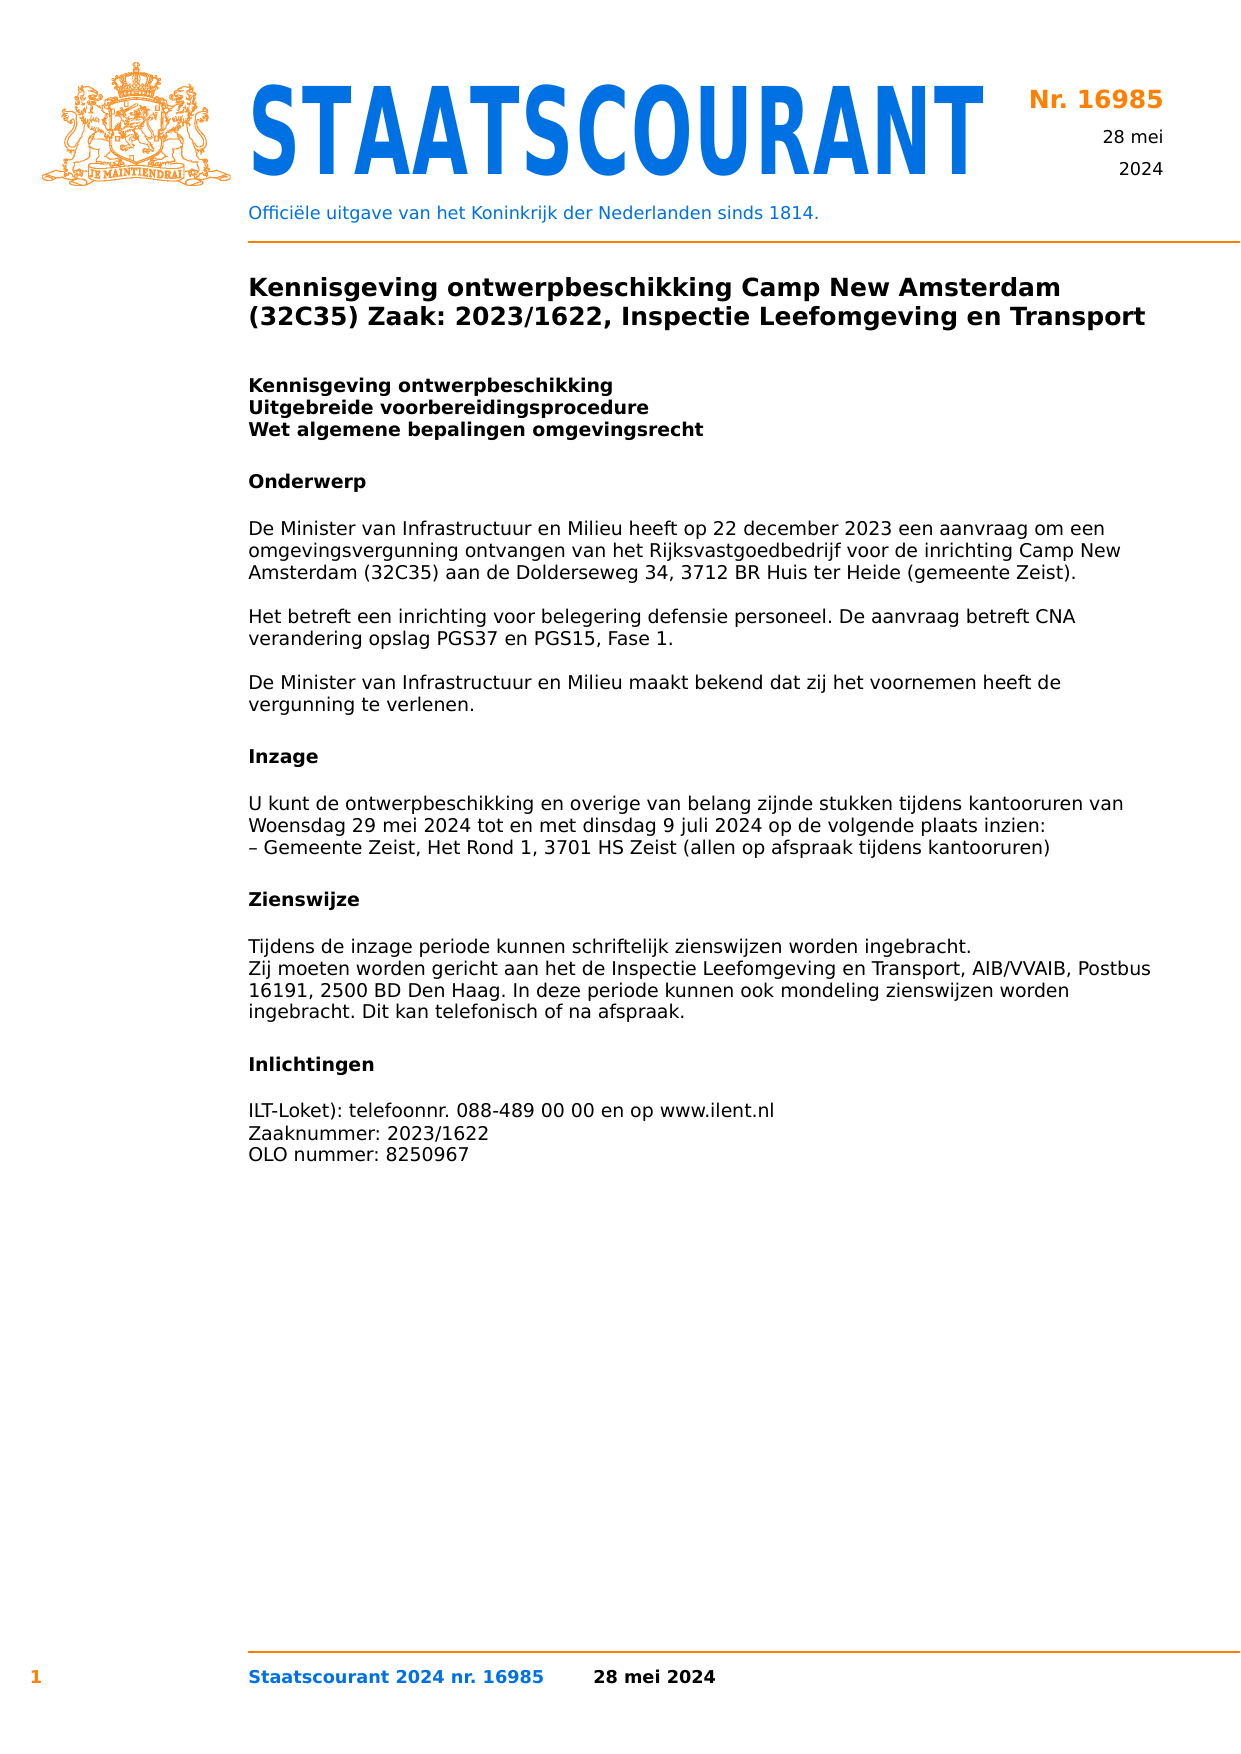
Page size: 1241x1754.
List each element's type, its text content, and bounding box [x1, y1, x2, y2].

subtitle Inzage [248, 746, 1163, 768]
text Het betreft een inrichting voor belegering defensie personeel. De aanvraag betreft CNA verandering opslag PGS37 en PGS15, Fase 1. [248, 606, 1163, 650]
table_cell 2024 [998, 153, 1240, 203]
text U kunt de ontwerpbeschikking en overige van belang zijnde stukken tijdens kantooruren van Woensdag 29 mei 2024 tot en met dinsdag 9 juli 2024 op de volgende plaats inzien: [248, 793, 1163, 837]
text Zij moeten worden gericht aan het de Inspectie Leefomgeving en Transport, AIB/VVAIB, Postbus 16191, 2500 BD Den Haag. In deze periode kunnen ook mondeling zienswijzen worden ingebracht. Dit kan telefonisch of na afspraak. [248, 957, 1163, 1023]
table_header Nr. 16985 [998, 62, 1240, 121]
text ILT-Loket): telefoonnr. 088-489 00 00 en op www.ilent.nl [248, 1100, 1163, 1122]
subtitle Onderwerp [248, 471, 1163, 493]
table_header [25, 62, 248, 241]
table_cell Officiële uitgave van het Koninkrijk der Nederlanden sinds 1814. [248, 203, 1240, 241]
subtitle Kennisgeving ontwerpbeschikking Camp New Amsterdam (32C35) Zaak: 2023/1622, Inspectie Leefomgeving en Transport [248, 273, 1163, 331]
picture [41, 62, 231, 186]
text OLO nummer: 8250967 [248, 1144, 1163, 1166]
table_header STAATSCOURANT [248, 62, 998, 203]
subtitle Zienswijze [248, 888, 1163, 911]
text – Gemeente Zeist, Het Rond 1, 3701 HS Zeist (allen op afspraak tijdens kantooruren) [248, 837, 1163, 858]
text Tijdens de inzage periode kunnen schriftelijk zienswijzen worden ingebracht. [248, 936, 1163, 957]
text De Minister van Infrastructuur en Milieu heeft op 22 december 2023 een aanvraag om een omgevingsvergunning ontvangen van het Rijksvastgoedbedrijf voor de inrichting Camp New Amsterdam (32C35) aan de Dolderseweg 34, 3712 BR Huis ter Heide (gemeente Zeist). [248, 518, 1163, 584]
table_cell 28 mei [998, 121, 1240, 153]
text De Minister van Infrastructuur en Milieu maakt bekend dat zij het voornemen heeft de vergunning te verlenen. [248, 672, 1163, 716]
subtitle Inlichtingen [248, 1053, 1163, 1075]
text Zaaknummer: 2023/1622 [248, 1122, 1163, 1144]
text Wet algemene bepalingen omgevingsrecht [248, 419, 1163, 441]
text Uitgebreide voorbereidingsprocedure [248, 397, 1163, 419]
text Kennisgeving ontwerpbeschikking [248, 375, 1163, 397]
